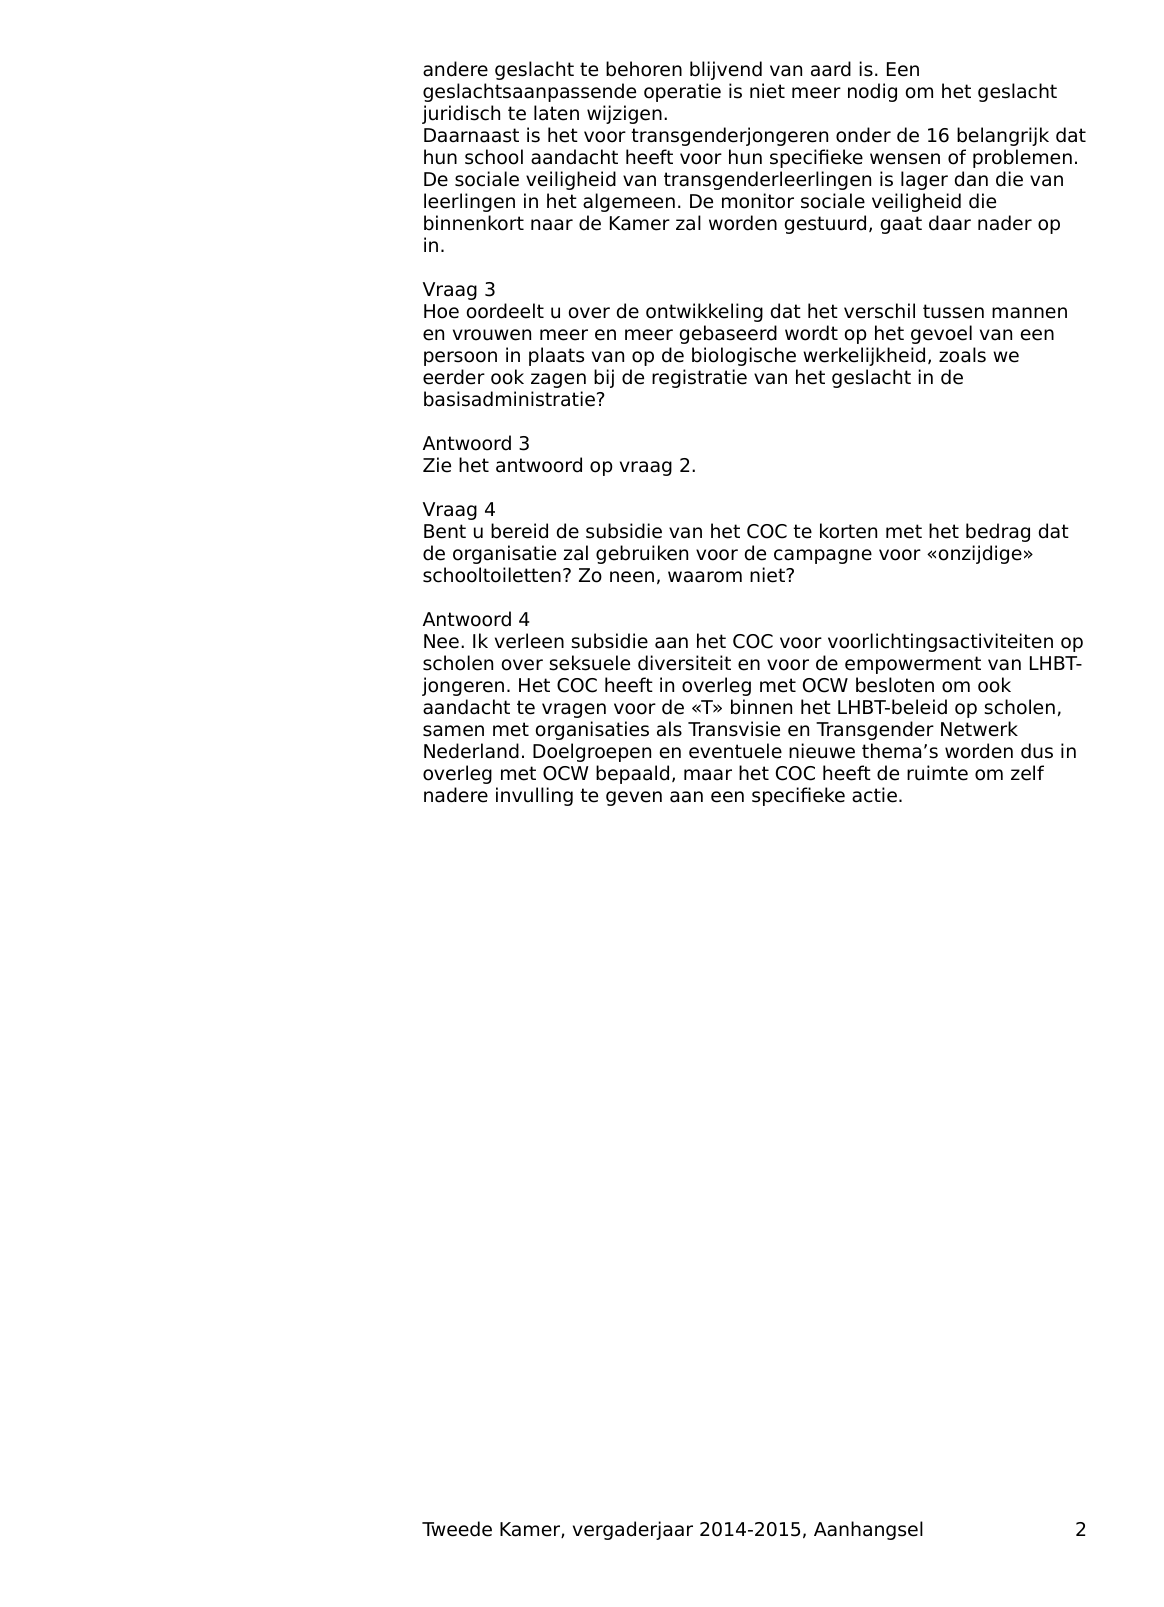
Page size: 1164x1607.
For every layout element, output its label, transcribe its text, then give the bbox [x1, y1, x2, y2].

text Nee. Ik verleen subsidie aan het COC voor voorlichtingsactiviteiten op scholen over seksuele diversiteit en voor de empowerment van LHBT-jongeren. Het COC heeft in overleg met OCW besloten om ook aandacht te vragen voor de «T» binnen het LHBT-beleid op scholen, samen met organisaties als Transvisie en Transgender Netwerk Nederland. Doelgroepen en eventuele nieuwe thema’s worden dus in overleg met OCW bepaald, maar het COC heeft de ruimte om zelf nadere invulling te geven aan een specifieke actie. [422, 631, 1087, 807]
text Antwoord 4 [422, 609, 1087, 631]
text Zie het antwoord op vraag 2. [422, 455, 1087, 477]
text Vraag 3 [422, 279, 1087, 301]
text Hoe oordeelt u over de ontwikkeling dat het verschil tussen mannen en vrouwen meer en meer gebaseerd wordt op het gevoel van een persoon in plaats van op de biologische werkelijkheid, zoals we eerder ook zagen bij de registratie van het geslacht in de basisadministratie? [422, 301, 1087, 411]
text Antwoord 3 [422, 433, 1087, 455]
text Daarnaast is het voor transgenderjongeren onder de 16 belangrijk dat hun school aandacht heeft voor hun specifieke wensen of problemen. De sociale veiligheid van transgenderleerlingen is lager dan die van leerlingen in het algemeen. De monitor sociale veiligheid die binnenkort naar de Kamer zal worden gestuurd, gaat daar nader op in. [422, 125, 1087, 257]
text andere geslacht te behoren blijvend van aard is. Een geslachtsaanpassende operatie is niet meer nodig om het geslacht juridisch te laten wijzigen. [422, 59, 1087, 125]
text Bent u bereid de subsidie van het COC te korten met het bedrag dat de organisatie zal gebruiken voor de campagne voor «onzijdige» schooltoiletten? Zo neen, waarom niet? [422, 521, 1087, 587]
text Vraag 4 [422, 499, 1087, 521]
